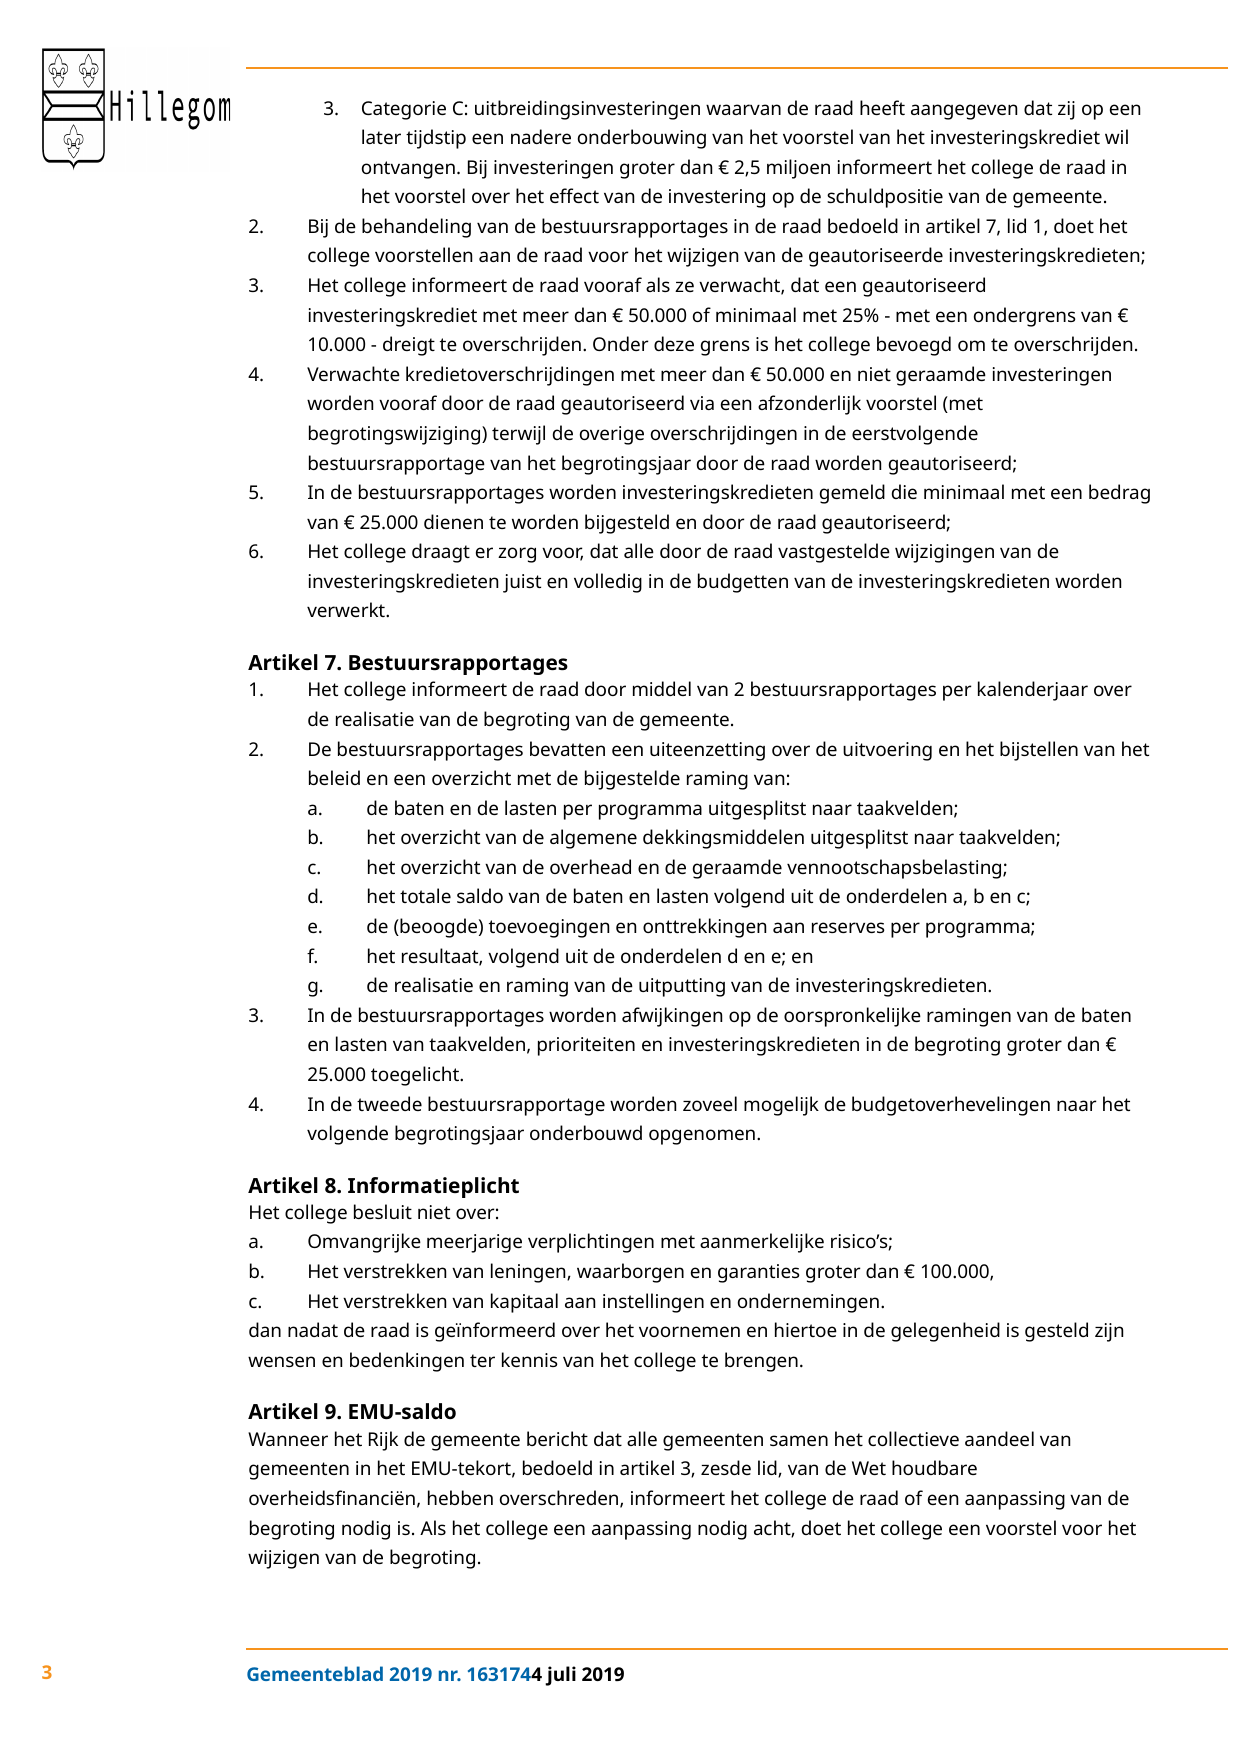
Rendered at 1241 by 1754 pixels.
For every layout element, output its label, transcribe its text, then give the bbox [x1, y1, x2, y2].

list In de tweede bestuursrapportage worden zoveel mogelijk de budgetoverhevelingen naar het volgende begrotingsjaar onderbouwd opgenomen. [248, 1091, 1152, 1146]
list Bij de behandeling van de bestuursrapportages in de raad bedoeld in artikel 7, lid 1, doet het college voorstellen aan de raad voor het wijzigen van de geautoriseerde investeringskredieten; [248, 213, 1152, 268]
text Artikel 7. Bestuursrapportages [248, 648, 1152, 677]
list de baten en de lasten per programma uitgesplitst naar taakvelden; [307, 795, 1152, 821]
list het totale saldo van de baten en lasten volgend uit de onderdelen a, b en c; [307, 884, 1152, 909]
list Verwachte kredietoverschrijdingen met meer dan € 50.000 en niet geraamde investeringen worden vooraf door de raad geautoriseerd via een afzonderlijk voorstel (met begrotingswijziging) terwijl de overige overschrijdingen in de eerstvolgende bestuursrapportage van het begrotingsjaar door de raad worden geautoriseerd; [248, 361, 1152, 476]
list de realisatie en raming van de uitputting van de investeringskredieten. [307, 972, 1152, 998]
list het resultaat, volgend uit de onderdelen d en e; en [307, 943, 1152, 968]
list Het verstrekken van kapitaal aan instellingen en ondernemingen. [248, 1288, 1152, 1314]
text Artikel 9. EMU-saldo [248, 1397, 1152, 1426]
text Het college besluit niet over: [248, 1199, 1152, 1225]
list Het college informeert de raad vooraf als ze verwacht, dat een geautoriseerd investeringskrediet met meer dan € 50.000 of minimaal met 25% - met een ondergrens van € 10.000 - dreigt te overschrijden. Onder deze grens is het college bevoegd om te overschrijden. [248, 272, 1152, 357]
picture [41, 47, 231, 172]
list Het college informeert de raad door middel van 2 bestuursrapportages per kalenderjaar over de realisatie van de begroting van de gemeente. [248, 677, 1152, 732]
text Wanneer het Rijk de gemeente bericht dat alle gemeenten samen het collectieve aandeel van gemeenten in het EMU-tekort, bedoeld in artikel 3, zesde lid, van de Wet houdbare overheidsfinanciën, hebben overschreden, informeert het college de raad of een aanpassing van de begroting nodig is. Als het college een aanpassing nodig acht, doet het college een voorstel voor het wijzigen van de begroting. [248, 1426, 1152, 1570]
list de (beoogde) toevoegingen en onttrekkingen aan reserves per programma; [307, 913, 1152, 939]
list In de bestuursrapportages worden afwijkingen op de oorspronkelijke ramingen van de baten en lasten van taakvelden, prioriteiten en investeringskredieten in de begroting groter dan € 25.000 toegelicht. [248, 1002, 1152, 1087]
text dan nadat de raad is geïnformeerd over het voornemen en hiertoe in de gelegenheid is gesteld zijn wensen en bedenkingen ter kennis van het college te brengen. [248, 1317, 1152, 1373]
list De bestuursrapportages bevatten een uiteenzetting over de uitvoering en het bijstellen van het beleid en een overzicht met de bijgestelde raming van: [248, 736, 1152, 791]
list Het college draagt er zorg voor, dat alle door de raad vastgestelde wijzigingen van de investeringskredieten juist en volledig in de budgetten van de investeringskredieten worden verwerkt. [248, 538, 1152, 623]
list In de bestuursrapportages worden investeringskredieten gemeld die minimaal met een bedrag van € 25.000 dienen te worden bijgesteld en door de raad geautoriseerd; [248, 479, 1152, 535]
list Omvangrijke meerjarige verplichtingen met aanmerkelijke risico’s; [248, 1229, 1152, 1254]
list Het verstrekken van leningen, waarborgen en garanties groter dan € 100.000, [248, 1258, 1152, 1284]
list Categorie C: uitbreidingsinvesteringen waarvan de raad heeft aangegeven dat zij op een later tijdstip een nadere onderbouwing van het voorstel van het investeringskrediet wil ontvangen. Bij investeringen groter dan € 2,5 miljoen informeert het college de raad in het voorstel over het effect van de investering op de schuldpositie van de gemeente. [323, 95, 1152, 209]
list het overzicht van de algemene dekkingsmiddelen uitgesplitst naar taakvelden; [307, 824, 1152, 850]
text Artikel 8. Informatieplicht [248, 1171, 1152, 1199]
list het overzicht van de overhead en de geraamde vennootschapsbelasting; [307, 854, 1152, 880]
